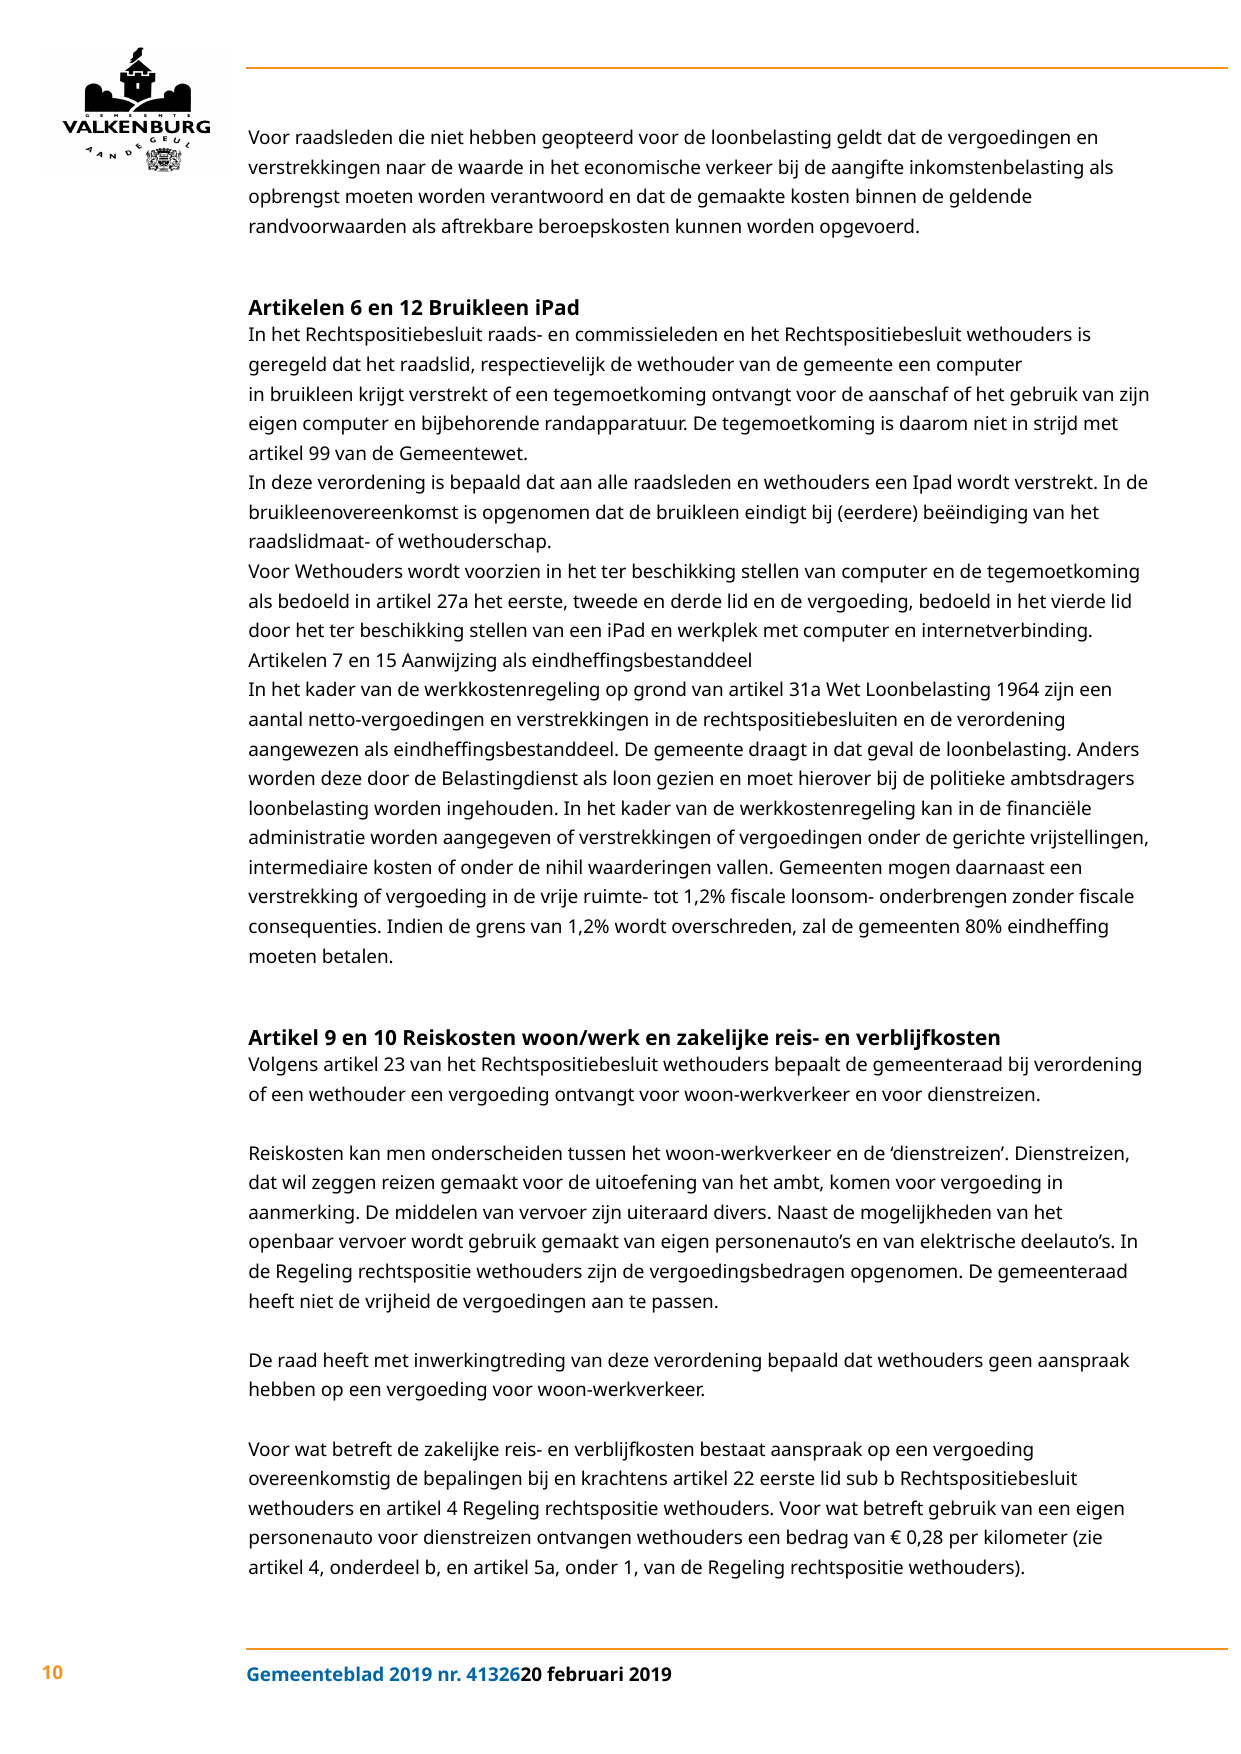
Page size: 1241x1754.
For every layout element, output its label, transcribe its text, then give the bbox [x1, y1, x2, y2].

text Voor raadsleden die niet hebben geopteerd voor de loonbelasting geldt dat de vergoedingen en verstrekkingen naar de waarde in het economische verkeer bij de aangifte inkomstenbelasting als opbrengst moeten worden verantwoord en dat de gemaakte kosten binnen de geldende randvoorwaarden als aftrekbare beroepskosten kunnen worden opgevoerd. [248, 124, 1152, 239]
text Volgens artikel 23 van het Rechtspositiebesluit wethouders bepaalt de gemeenteraad bij verordening of een wethouder een vergoeding ontvangt voor woon-werkverkeer en voor dienstreizen. [248, 1051, 1152, 1107]
text Reiskosten kan men onderscheiden tussen het woon-werkverkeer en de ‘dienstreizen’. Dienstreizen, dat wil zeggen reizen gemaakt voor de uitoefening van het ambt, komen voor vergoeding in aanmerking. De middelen van vervoer zijn uiteraard divers. Naast de mogelijkheden van het openbaar vervoer wordt gebruik gemaakt van eigen personenauto’s en van elektrische deelauto’s. In de Regeling rechtspositie wethouders zijn de vergoedingsbedragen opgenomen. De gemeenteraad heeft niet de vrijheid de vergoedingen aan te passen. [248, 1140, 1152, 1314]
text Voor Wethouders wordt voorzien in het ter beschikking stellen van computer en de tegemoetkoming als bedoeld in artikel 27a het eerste, tweede en derde lid en de vergoeding, bedoeld in het vierde lid door het ter beschikking stellen van een iPad en werkplek met computer en internetverbinding. [248, 558, 1152, 643]
text Artikelen 6 en 12 Bruikleen iPad [248, 293, 1152, 322]
picture [41, 47, 231, 172]
text Voor wat betreft de zakelijke reis- en verblijfkosten bestaat aanspraak op een vergoeding overeenkomstig de bepalingen bij en krachtens artikel 22 eerste lid sub b Rechtspositiebesluit wethouders en artikel 4 Regeling rechtspositie wethouders. Voor wat betreft gebruik van een eigen personenauto voor dienstreizen ontvangen wethouders een bedrag van € 0,28 per kilometer (zie artikel 4, onderdeel b, en artikel 5a, onder 1, van de Regeling rechtspositie wethouders). [248, 1436, 1152, 1580]
text in bruikleen krijgt verstrekt of een tegemoetkoming ontvangt voor de aanschaf of het gebruik van zijn eigen computer en bijbehorende randapparatuur. De tegemoetkoming is daarom niet in strijd met artikel 99 van de Gemeentewet. [248, 381, 1152, 466]
text In deze verordening is bepaald dat aan alle raadsleden en wethouders een Ipad wordt verstrekt. In de bruikleenovereenkomst is opgenomen dat de bruikleen eindigt bij (eerdere) beëindiging van het raadslidmaat- of wethouderschap. [248, 469, 1152, 554]
text De raad heeft met inwerkingtreding van deze verordening bepaald dat wethouders geen aanspraak hebben op een vergoeding voor woon-werkverkeer. [248, 1347, 1152, 1402]
text Artikelen 7 en 15 Aanwijzing als eindheffingsbestanddeel [248, 647, 1152, 673]
text In het Rechtspositiebesluit raads- en commissieleden en het Rechtspositiebesluit wethouders is geregeld dat het raadslid, respectievelijk de wethouder van de gemeente een computer [248, 322, 1152, 377]
text In het kader van de werkkostenregeling op grond van artikel 31a Wet Loonbelasting 1964 zijn een aantal netto-vergoedingen en verstrekkingen in de rechtspositiebesluiten en de verordening aangewezen als eindheffingsbestanddeel. De gemeente draagt in dat geval de loonbelasting. Anders worden deze door de Belastingdienst als loon gezien en moet hierover bij de politieke ambtsdragers loonbelasting worden ingehouden. In het kader van de werkkostenregeling kan in de financiële administratie worden aangegeven of verstrekkingen of vergoedingen onder de gerichte vrijstellingen, intermediaire kosten of onder de nihil waarderingen vallen. Gemeenten mogen daarnaast een verstrekking of vergoeding in de vrije ruimte- tot 1,2% fiscale loonsom- onderbrengen zonder fiscale consequenties. Indien de grens van 1,2% wordt overschreden, zal de gemeenten 80% eindheffing moeten betalen. [248, 677, 1152, 968]
text Artikel 9 en 10 Reiskosten woon/werk en zakelijke reis- en verblijfkosten [248, 1023, 1152, 1051]
